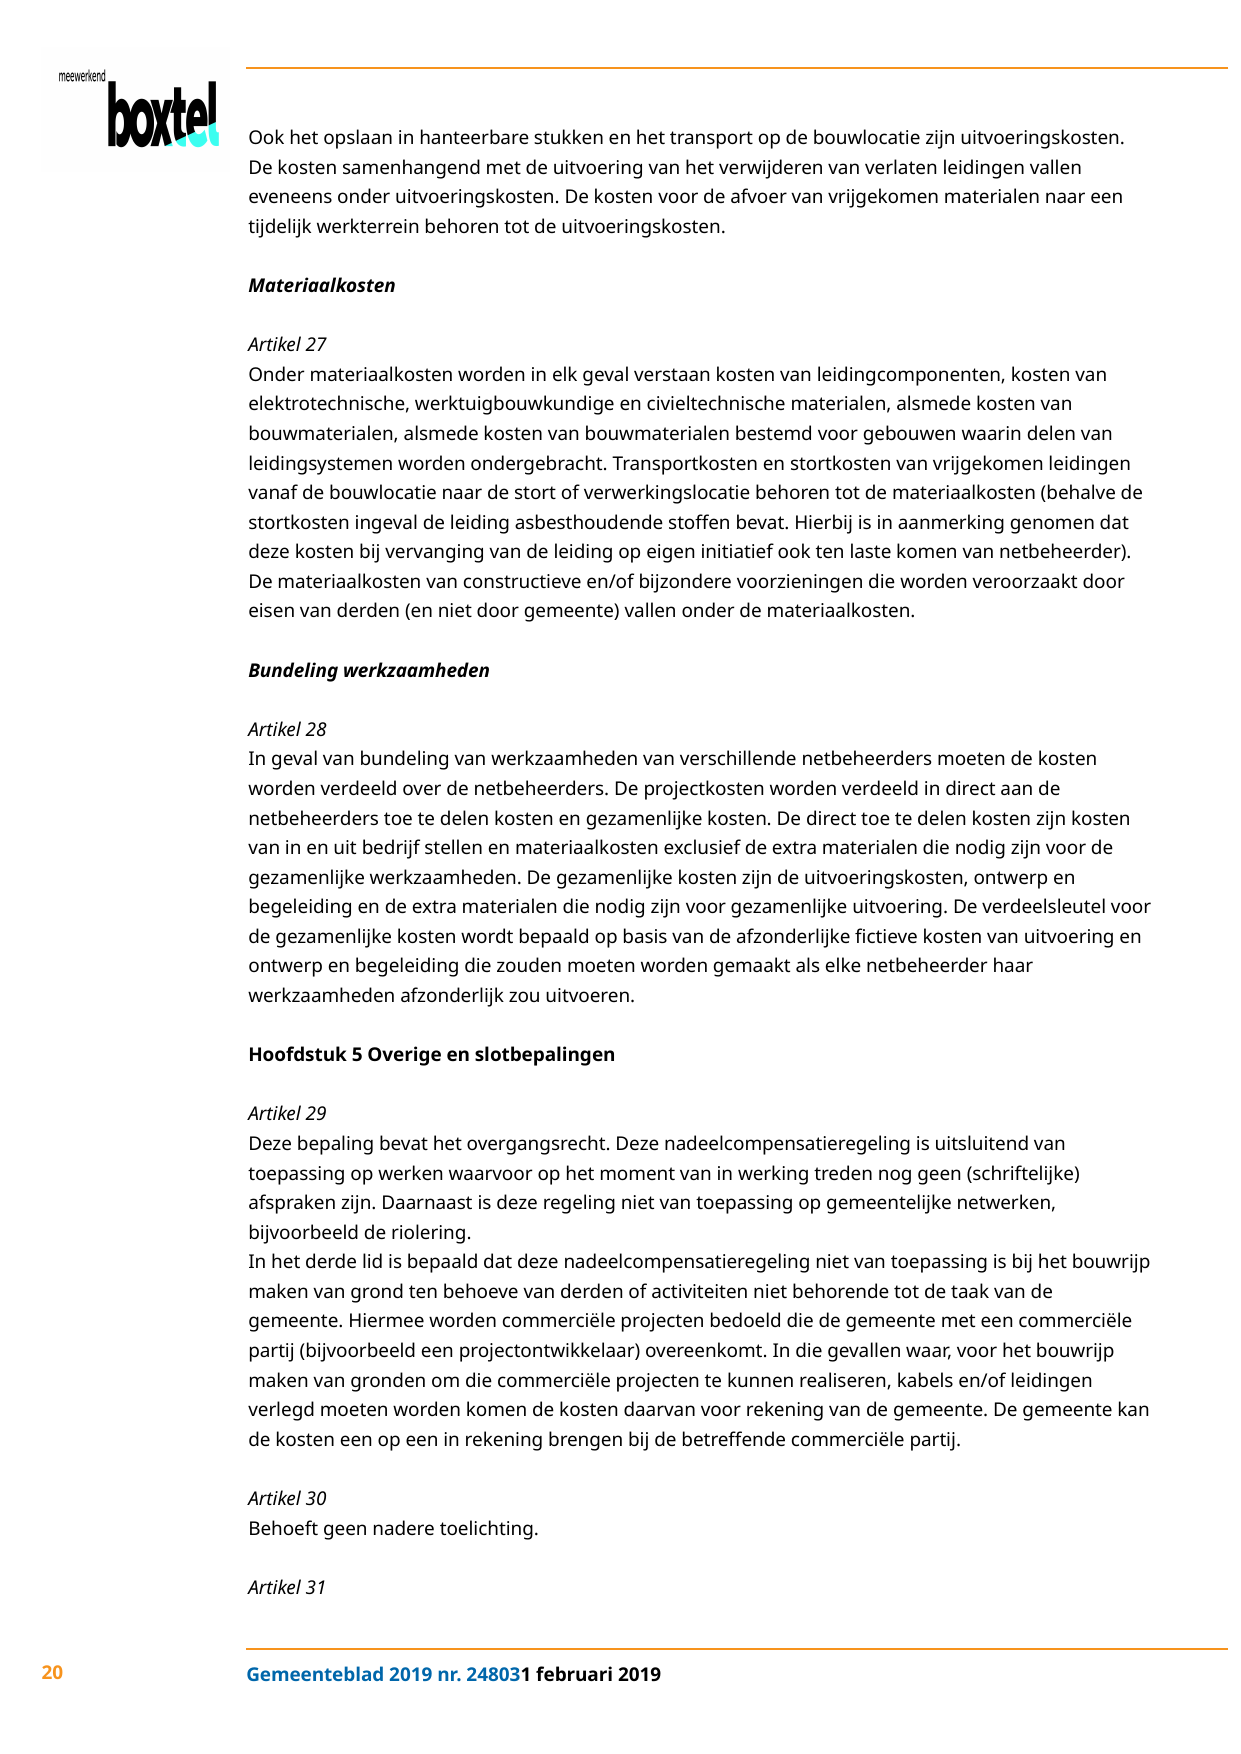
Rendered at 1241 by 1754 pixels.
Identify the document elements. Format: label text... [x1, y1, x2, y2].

text Ook het opslaan in hanteerbare stukken en het transport op de bouwlocatie zijn uitvoeringskosten. De kosten samenhangend met de uitvoering van het verwijderen van verlaten leidingen vallen eveneens onder uitvoeringskosten. De kosten voor de afvoer van vrijgekomen materialen naar een tijdelijk werkterrein behoren tot de uitvoeringskosten. [248, 124, 1152, 239]
text Artikel 29 [248, 1101, 1152, 1126]
text Artikel 28 [248, 716, 1152, 742]
text Hoofdstuk 5 Overige en slotbepalingen [248, 1041, 1152, 1067]
text Deze bepaling bevat het overgangsrecht. Deze nadeelcompensatieregeling is uitsluitend van toepassing op werken waarvoor op het moment van in werking treden nog geen (schriftelijke) afspraken zijn. Daarnaast is deze regeling niet van toepassing op gemeentelijke netwerken, bijvoorbeeld de riolering. [248, 1130, 1152, 1245]
text Onder materiaalkosten worden in elk geval verstaan kosten van leidingcomponenten, kosten van elektrotechnische, werktuigbouwkundige en civieltechnische materialen, alsmede kosten van bouwmaterialen, alsmede kosten van bouwmaterialen bestemd voor gebouwen waarin delen van leidingsystemen worden ondergebracht. Transportkosten en stortkosten van vrijgekomen leidingen vanaf de bouwlocatie naar de stort of verwerkingslocatie behoren tot de materiaalkosten (behalve de stortkosten ingeval de leiding asbesthoudende stoffen bevat. Hierbij is in aanmerking genomen dat deze kosten bij vervanging van de leiding op eigen initiatief ook ten laste komen van netbeheerder). De materiaalkosten van constructieve en/of bijzondere voorzieningen die worden veroorzaakt door eisen van derden (en niet door gemeente) vallen onder de materiaalkosten. [248, 361, 1152, 623]
text In het derde lid is bepaald dat deze nadeelcompensatieregeling niet van toepassing is bij het bouwrijp maken van grond ten behoeve van derden of activiteiten niet behorende tot de taak van de gemeente. Hiermee worden commerciële projecten bedoeld die de gemeente met een commerciële partij (bijvoorbeeld een projectontwikkelaar) overeenkomt. In die gevallen waar, voor het bouwrijp maken van gronden om die commerciële projecten te kunnen realiseren, kabels en/of leidingen verlegd moeten worden komen de kosten daarvan voor rekening van de gemeente. De gemeente kan de kosten een op een in rekening brengen bij de betreffende commerciële partij. [248, 1248, 1152, 1452]
text Bundeling werkzaamheden [248, 657, 1152, 683]
text Materiaalkosten [248, 272, 1152, 298]
text Artikel 31 [248, 1574, 1152, 1600]
picture [41, 47, 231, 172]
text Artikel 27 [248, 331, 1152, 357]
text In geval van bundeling van werkzaamheden van verschillende netbeheerders moeten de kosten worden verdeeld over de netbeheerders. De projectkosten worden verdeeld in direct aan de netbeheerders toe te delen kosten en gezamenlijke kosten. De direct toe te delen kosten zijn kosten van in en uit bedrijf stellen en materiaalkosten exclusief de extra materialen die nodig zijn voor de gezamenlijke werkzaamheden. De gezamenlijke kosten zijn de uitvoeringskosten, ontwerp en begeleiding en de extra materialen die nodig zijn voor gezamenlijke uitvoering. De verdeelsleutel voor de gezamenlijke kosten wordt bepaald op basis van de afzonderlijke fictieve kosten van uitvoering en ontwerp en begeleiding die zouden moeten worden gemaakt als elke netbeheerder haar werkzaamheden afzonderlijk zou uitvoeren. [248, 746, 1152, 1008]
text Artikel 30 [248, 1485, 1152, 1511]
text Behoeft geen nadere toelichting. [248, 1515, 1152, 1541]
